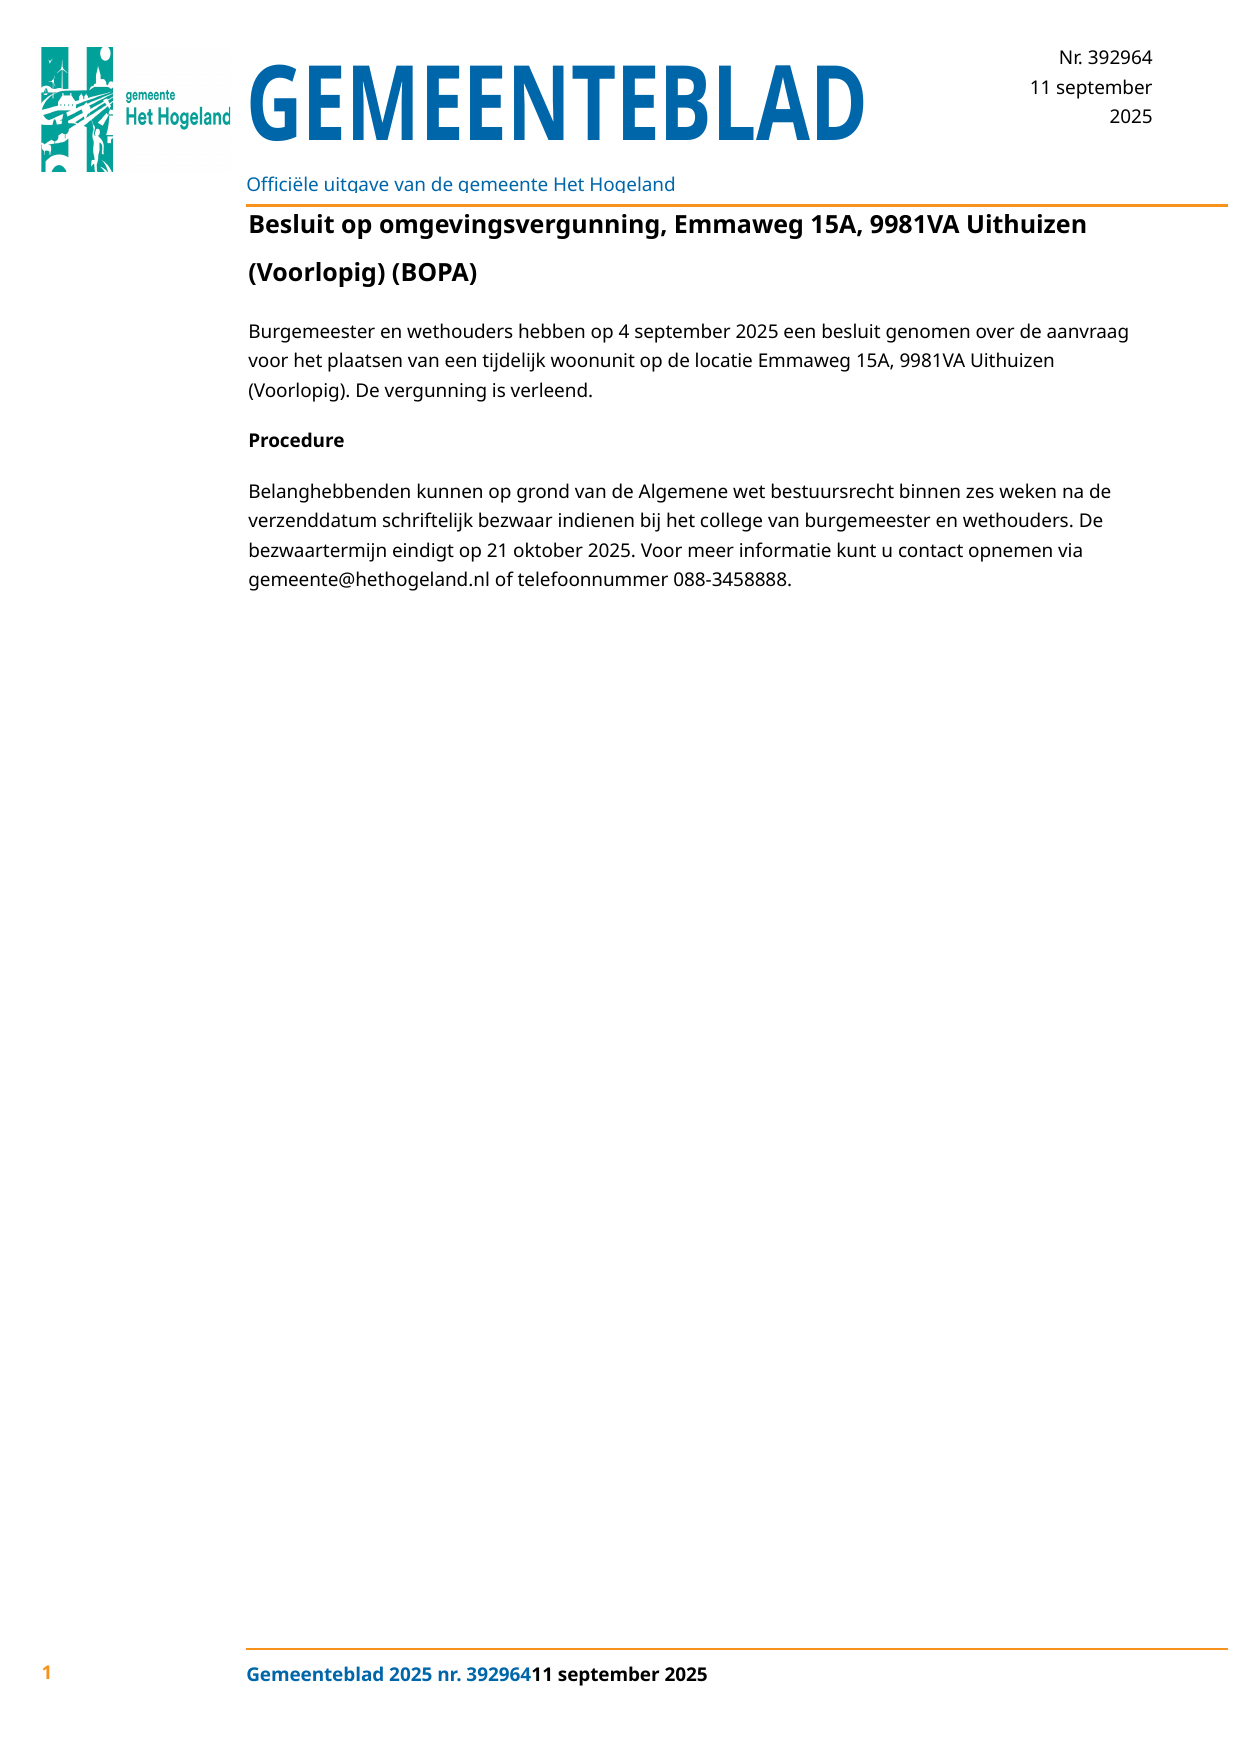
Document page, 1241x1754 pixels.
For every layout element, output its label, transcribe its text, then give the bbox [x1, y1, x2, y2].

text Procedure [248, 427, 1152, 453]
text Burgemeester en wethouders hebben op 4 september 2025 een besluit genomen over de aanvraag voor het plaatsen van een tijdelijk woonunit op de locatie Emmaweg 15A, 9981VA Uithuizen (Voorlopig). De vergunning is verleend. [248, 318, 1152, 403]
picture [41, 47, 231, 172]
text Belanghebbenden kunnen op grond van de Algemene wet bestuursrecht binnen zes weken na de verzenddatum schriftelijk bezwaar indienen bij het college van burgemeester en wethouders. De bezwaartermijn eindigt op 21 oktober 2025. Voor meer informatie kunt u contact opnemen via gemeente@hethogeland.nl of telefoonnummer 088-3458888. [248, 478, 1152, 592]
text Besluit op omgevingsvergunning, Emmaweg 15A, 9981VA Uithuizen (Voorlopig) (BOPA) [248, 207, 1152, 288]
